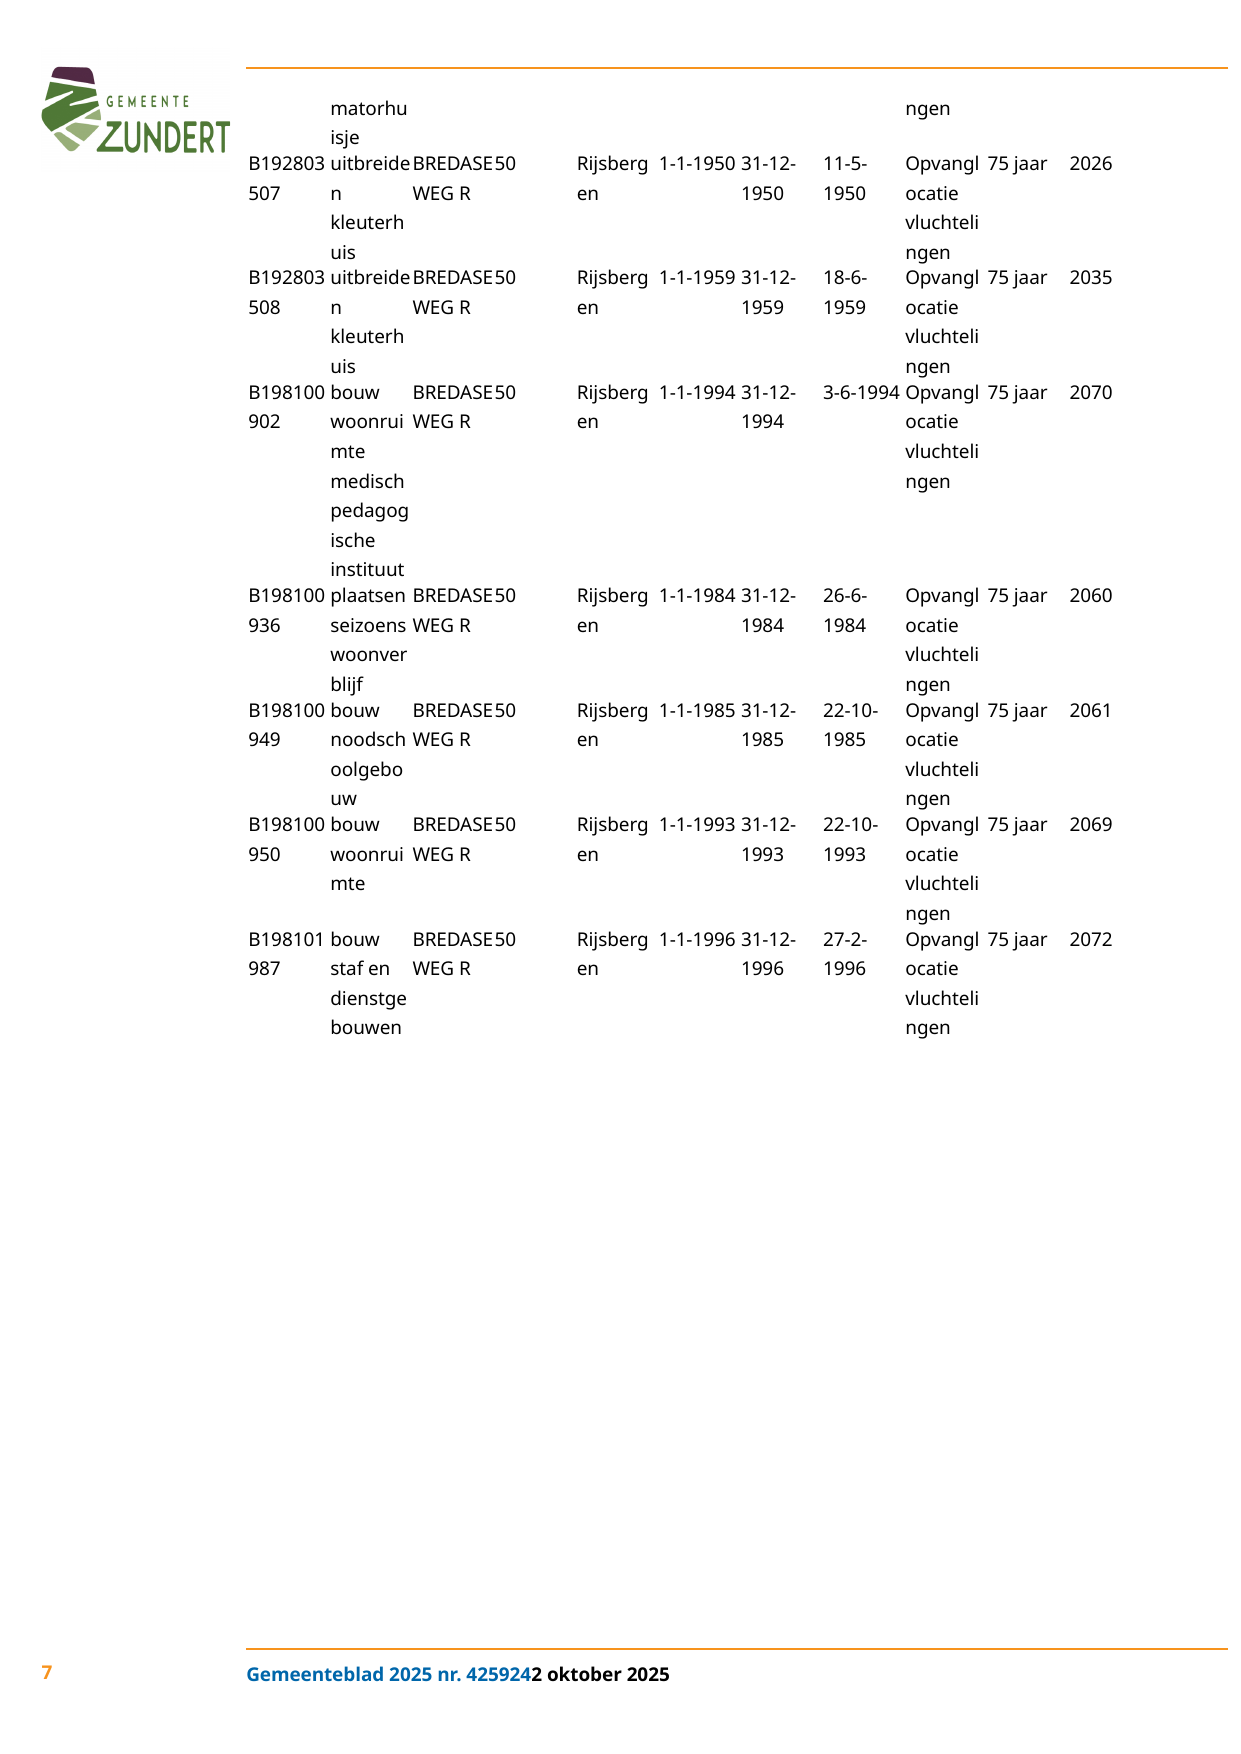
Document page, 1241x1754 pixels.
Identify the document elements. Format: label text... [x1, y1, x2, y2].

table_cell [248, 95, 330, 150]
table_cell bouw staf en dienstgebouwen [330, 926, 412, 1040]
table_cell 2070 [1069, 379, 1152, 582]
table_cell 18-6-1959 [823, 265, 905, 379]
table_cell BREDASEWEG R [412, 926, 494, 1040]
table_cell BREDASEWEG R [412, 265, 494, 379]
table_cell BREDASEWEG R [412, 379, 494, 582]
table_cell matorhuisje [330, 95, 412, 150]
picture [41, 47, 231, 172]
table_cell B198100950 [248, 811, 330, 926]
table_cell Opvanglocatie vluchtelingen [905, 379, 987, 582]
table_cell 31-12-1984 [741, 582, 823, 697]
table_cell Rijsbergen [577, 582, 659, 697]
table_cell ngen [905, 95, 987, 150]
table_cell uitbreiden kleuterhuis [330, 150, 412, 264]
table_cell 75 jaar [987, 697, 1069, 811]
table_cell Rijsbergen [577, 697, 659, 811]
table_cell 2035 [1069, 265, 1152, 379]
table_cell [577, 95, 659, 150]
table_cell 75 jaar [987, 265, 1069, 379]
table_cell [823, 95, 905, 150]
table_cell 31-12-1950 [741, 150, 823, 264]
table_cell Opvanglocatie vluchtelingen [905, 582, 987, 697]
table_cell 31-12-1993 [741, 811, 823, 926]
table_cell Rijsbergen [577, 926, 659, 1040]
table_cell 31-12-1985 [741, 697, 823, 811]
table_cell Opvanglocatie vluchtelingen [905, 697, 987, 811]
table_cell 11-5-1950 [823, 150, 905, 264]
table_cell 2069 [1069, 811, 1152, 926]
table_cell 2061 [1069, 697, 1152, 811]
table_cell 75 jaar [987, 379, 1069, 582]
table_cell 50 [494, 811, 577, 926]
table_cell Rijsbergen [577, 265, 659, 379]
table_cell BREDASEWEG R [412, 811, 494, 926]
table_cell 50 [494, 379, 577, 582]
table_cell [659, 95, 741, 150]
table_cell 1-1-1984 [659, 582, 741, 697]
table_cell B198100902 [248, 379, 330, 582]
table_cell 50 [494, 926, 577, 1040]
table_cell B192803508 [248, 265, 330, 379]
table_cell Opvanglocatie vluchtelingen [905, 265, 987, 379]
table_cell B198100949 [248, 697, 330, 811]
table_cell bouw noodschoolgebouw [330, 697, 412, 811]
table_cell 50 [494, 150, 577, 264]
table_cell 31-12-1994 [741, 379, 823, 582]
table_cell [1069, 95, 1152, 150]
table_cell [987, 95, 1069, 150]
table_cell 22-10-1993 [823, 811, 905, 926]
table_cell 31-12-1959 [741, 265, 823, 379]
table_cell 50 [494, 697, 577, 811]
table_cell 50 [494, 265, 577, 379]
table_cell BREDASEWEG R [412, 697, 494, 811]
table_cell 2026 [1069, 150, 1152, 264]
table_cell 1-1-1994 [659, 379, 741, 582]
table_cell Rijsbergen [577, 150, 659, 264]
table_cell [412, 95, 494, 150]
table_cell 75 jaar [987, 811, 1069, 926]
table_cell 1-1-1950 [659, 150, 741, 264]
table_cell B198101987 [248, 926, 330, 1040]
table_cell bouw woonruimte [330, 811, 412, 926]
table_cell 2060 [1069, 582, 1152, 697]
table_cell 1-1-1959 [659, 265, 741, 379]
table_cell 27-2-1996 [823, 926, 905, 1040]
table_cell 22-10-1985 [823, 697, 905, 811]
table_cell BREDASEWEG R [412, 582, 494, 697]
table_cell Opvanglocatie vluchtelingen [905, 811, 987, 926]
table_cell 26-6-1984 [823, 582, 905, 697]
table_cell 3-6-1994 [823, 379, 905, 582]
table_cell [741, 95, 823, 150]
table_cell 31-12-1996 [741, 926, 823, 1040]
table_cell bouw woonruimte medisch pedagogische instituut [330, 379, 412, 582]
table_cell 2072 [1069, 926, 1152, 1040]
table_cell 1-1-1993 [659, 811, 741, 926]
table_cell BREDASEWEG R [412, 150, 494, 264]
table_cell uitbreiden kleuterhuis [330, 265, 412, 379]
table_cell Opvanglocatie vluchtelingen [905, 150, 987, 264]
table_cell 75 jaar [987, 150, 1069, 264]
table_cell Opvanglocatie vluchtelingen [905, 926, 987, 1040]
table_cell Rijsbergen [577, 811, 659, 926]
table_cell 75 jaar [987, 582, 1069, 697]
table_cell 75 jaar [987, 926, 1069, 1040]
table_cell [494, 95, 577, 150]
table_cell plaatsen seizoenswoonverblijf [330, 582, 412, 697]
table_cell 50 [494, 582, 577, 697]
table_cell B192803507 [248, 150, 330, 264]
table_cell 1-1-1996 [659, 926, 741, 1040]
table_cell Rijsbergen [577, 379, 659, 582]
table_cell 1-1-1985 [659, 697, 741, 811]
table_cell B198100936 [248, 582, 330, 697]
